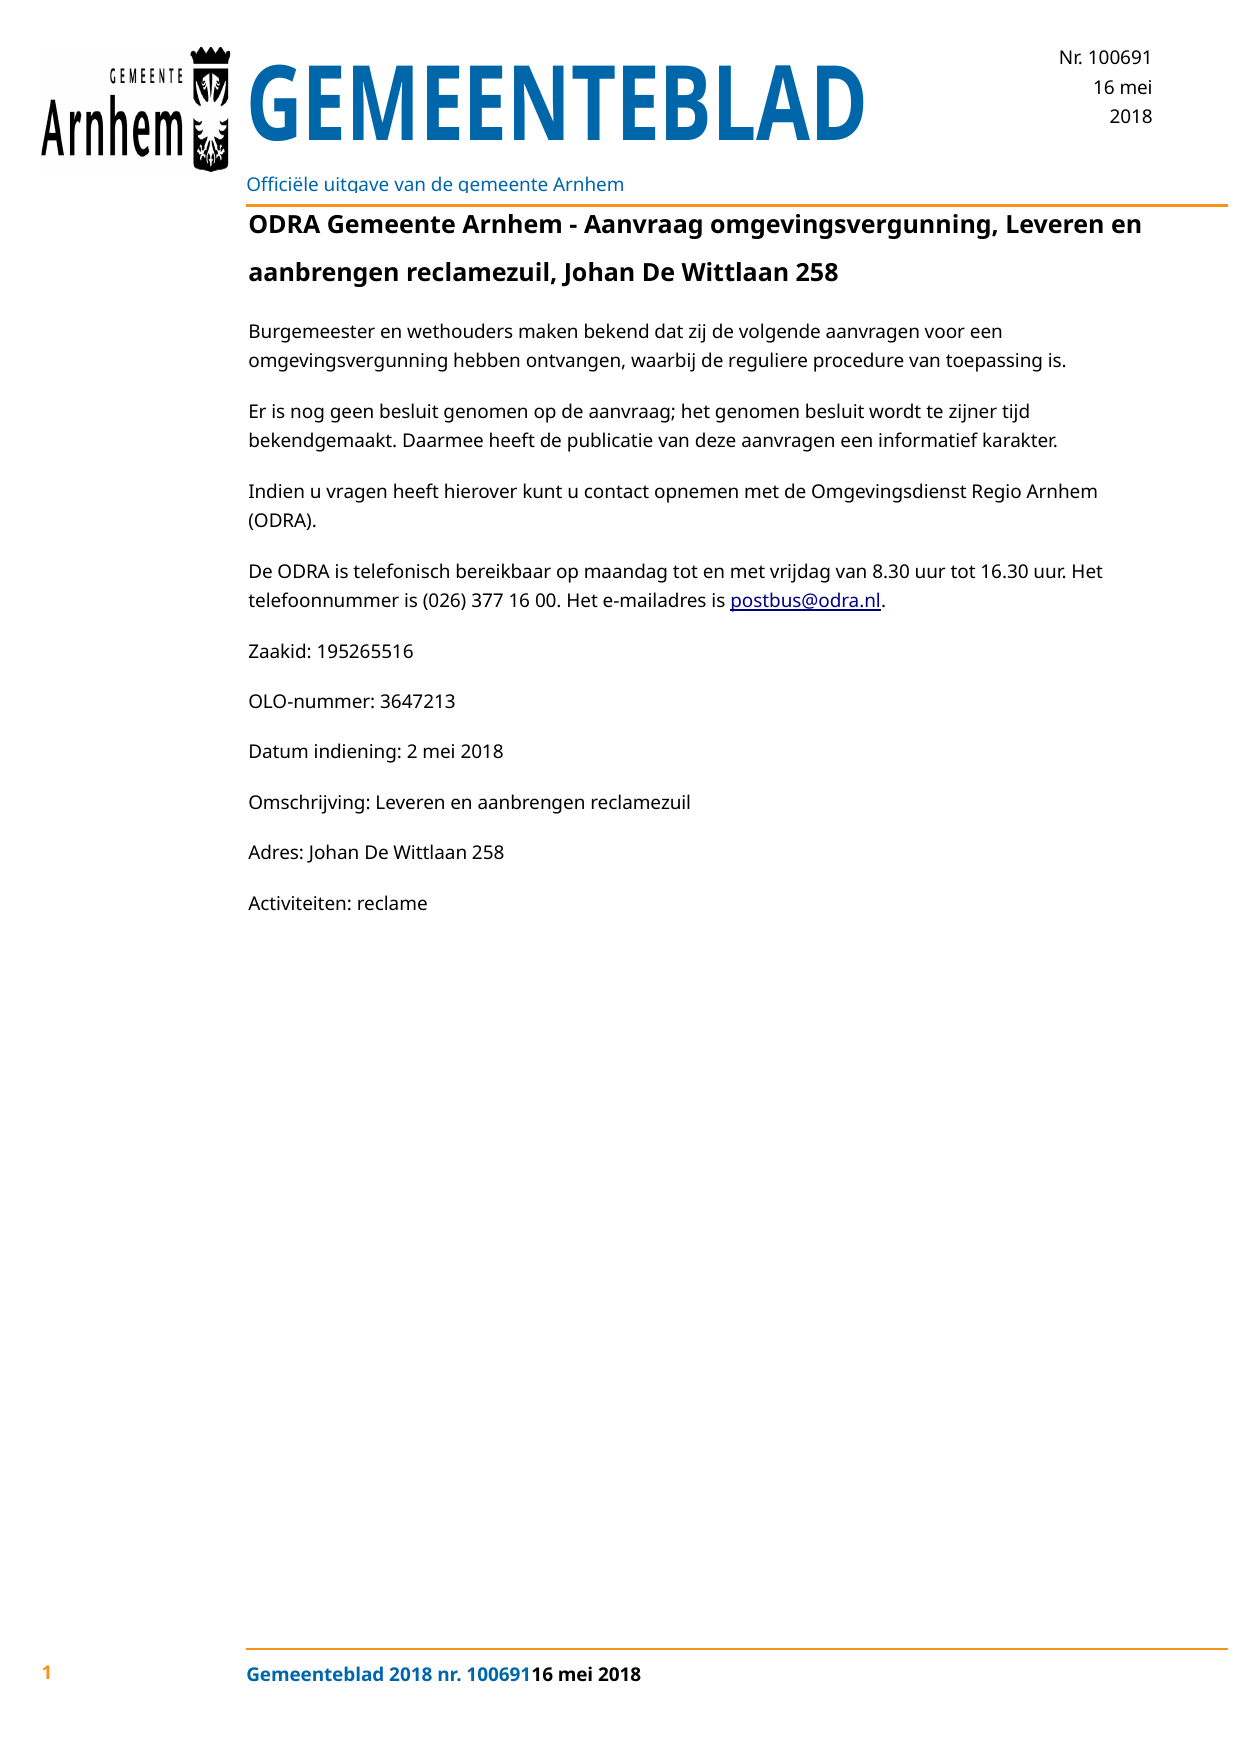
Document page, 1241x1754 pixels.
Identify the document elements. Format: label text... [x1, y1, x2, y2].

text Datum indiening: 2 mei 2018 [248, 739, 1152, 764]
text Er is nog geen besluit genomen op de aanvraag; het genomen besluit wordt te zijner tijd bekendgemaakt. Daarmee heeft de publicatie van deze aanvragen een informatief karakter. [248, 398, 1152, 453]
text Activiteiten: reclame [248, 890, 1152, 916]
text Adres: Johan De Wittlaan 258 [248, 839, 1152, 865]
text Burgemeester en wethouders maken bekend dat zij de volgende aanvragen voor een omgevingsvergunning hebben ontvangen, waarbij de reguliere procedure van toepassing is. [248, 318, 1152, 373]
text OLO-nummer: 3647213 [248, 688, 1152, 714]
text ODRA Gemeente Arnhem - Aanvraag omgevingsvergunning, Leveren en aanbrengen reclamezuil, Johan De Wittlaan 258 [248, 207, 1152, 288]
text Omschrijving: Leveren en aanbrengen reclamezuil [248, 789, 1152, 815]
picture [41, 47, 231, 172]
text Zaakid: 195265516 [248, 638, 1152, 664]
text Indien u vragen heeft hierover kunt u contact opnemen met de Omgevingsdienst Regio Arnhem (ODRA). [248, 478, 1152, 533]
text De ODRA is telefonisch bereikbaar op maandag tot en met vrijdag van 8.30 uur tot 16.30 uur. Het telefoonnummer is (026) 377 16 00. Het e-mailadres is postbus@odra.nl. [248, 558, 1152, 613]
